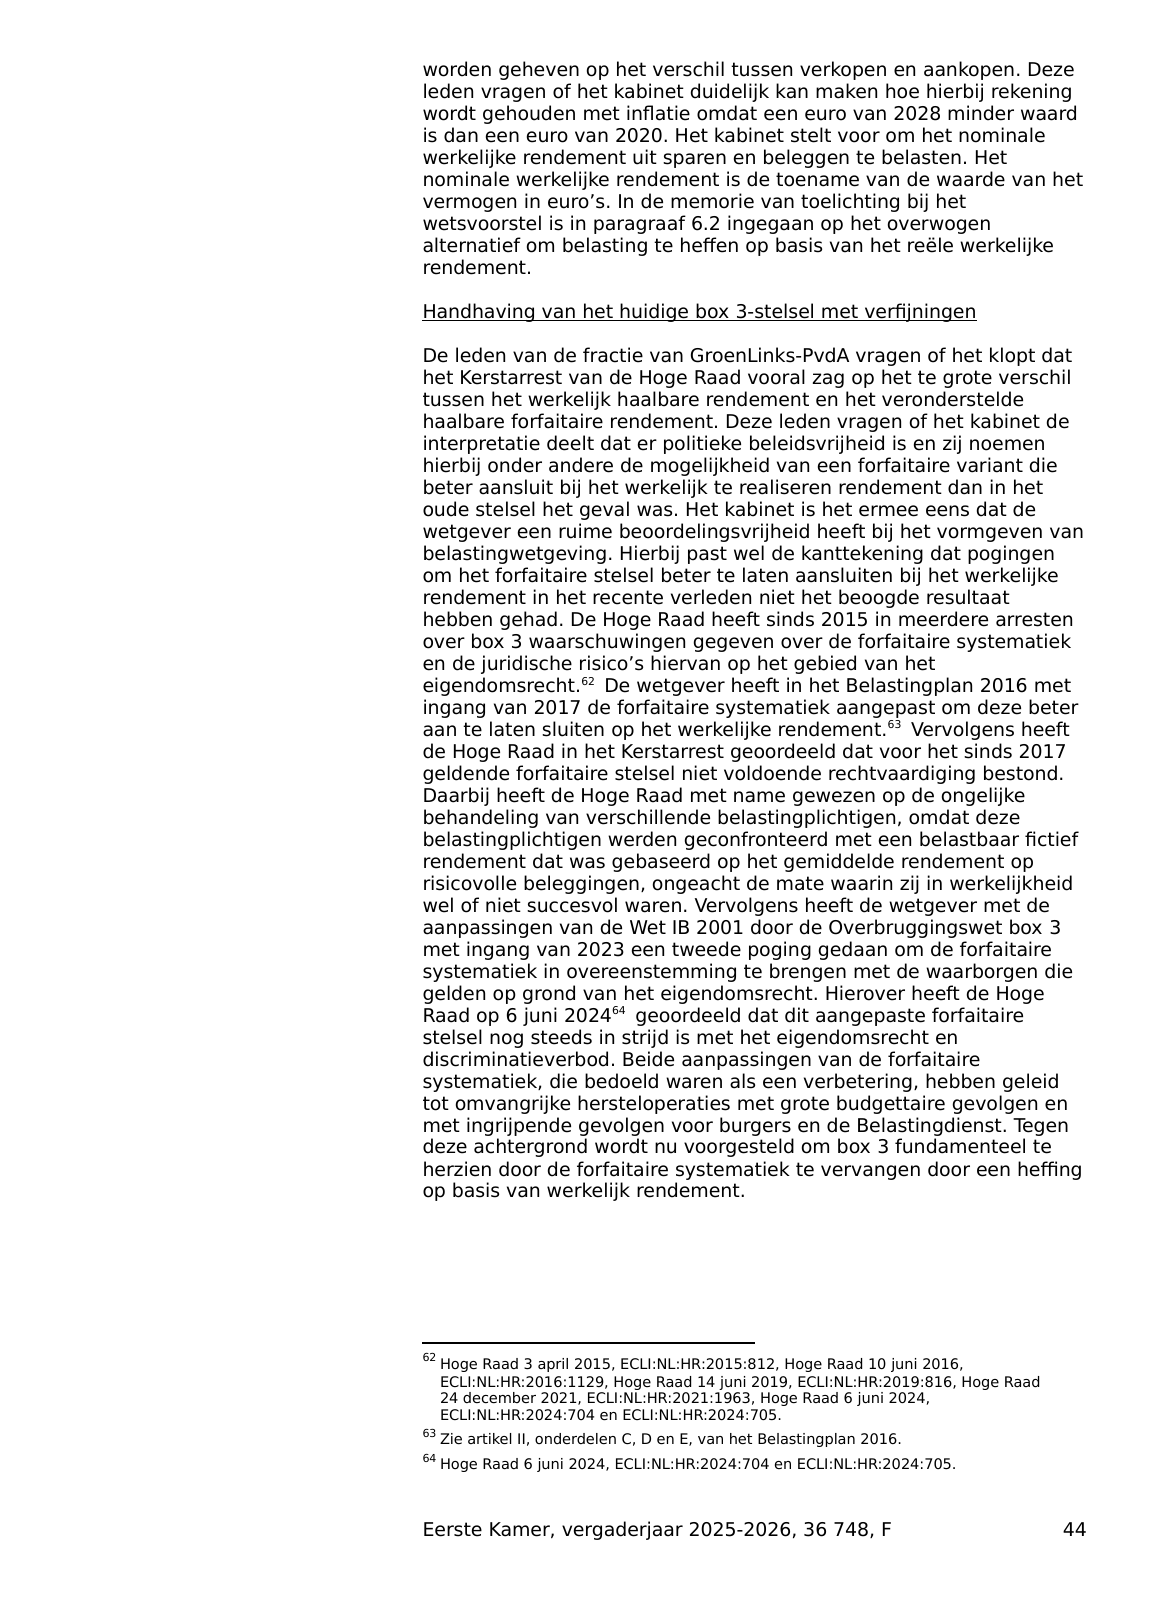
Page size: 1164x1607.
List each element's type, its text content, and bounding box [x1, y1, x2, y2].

text worden geheven op het verschil tussen verkopen en aankopen. Deze leden vragen of het kabinet duidelijk kan maken hoe hierbij rekening wordt gehouden met inflatie omdat een euro van 2028 minder waard is dan een euro van 2020. Het kabinet stelt voor om het nominale werkelijke rendement uit sparen en beleggen te belasten. Het nominale werkelijke rendement is de toename van de waarde van het vermogen in euro’s. In de memorie van toelichting bij het wetsvoorstel is in paragraaf 6.2 ingegaan op het overwogen alternatief om belasting te heffen op basis van het reële werkelijke rendement. [422, 59, 1087, 279]
text Hoge Raad 6 juni 2024, ECLI:NL:HR:2024:704 en ECLI:NL:HR:2024:705. [422, 1452, 1087, 1474]
text Hoge Raad 3 april 2015, ECLI:NL:HR:2015:812, Hoge Raad 10 juni 2016, ECLI:NL:HR:2016:1129, Hoge Raad 14 juni 2019, ECLI:NL:HR:2019:816, Hoge Raad 24 december 2021, ECLI:NL:HR:2021:1963, Hoge Raad 6 juni 2024, ECLI:NL:HR:2024:704 en ECLI:NL:HR:2024:705. [422, 1352, 1087, 1424]
subtitle Handhaving van het huidige box 3-stelsel met verfijningen [422, 301, 1087, 323]
text De leden van de fractie van GroenLinks-PvdA vragen of het klopt dat het Kerstarrest van de Hoge Raad vooral zag op het te grote verschil tussen het werkelijk haalbare rendement en het veronderstelde haalbare forfaitaire rendement. Deze leden vragen of het kabinet de interpretatie deelt dat er politieke beleidsvrijheid is en zij noemen hierbij onder andere de mogelijkheid van een forfaitaire variant die beter aansluit bij het werkelijk te realiseren rendement dan in het oude stelsel het geval was. Het kabinet is het ermee eens dat de wetgever een ruime beoordelingsvrijheid heeft bij het vormgeven van belastingwetgeving. Hierbij past wel de kanttekening dat pogingen om het forfaitaire stelsel beter te laten aansluiten bij het werkelijke rendement in het recente verleden niet het beoogde resultaat hebben gehad. De Hoge Raad heeft sinds 2015 in meerdere arresten over box 3 waarschuwingen gegeven over de forfaitaire systematiek en de juridische risico’s hiervan op het gebied van het eigendomsrecht. De wetgever heeft in het Belastingplan 2016 met ingang van 2017 de forfaitaire systematiek aangepast om deze beter aan te laten sluiten op het werkelijke rendement. Vervolgens heeft de Hoge Raad in het Kerstarrest geoordeeld dat voor het sinds 2017 geldende forfaitaire stelsel niet voldoende rechtvaardiging bestond. Daarbij heeft de Hoge Raad met name gewezen op de ongelijke behandeling van verschillende belastingplichtigen, omdat deze belastingplichtigen werden geconfronteerd met een belastbaar fictief rendement dat was gebaseerd op het gemiddelde rendement op risicovolle beleggingen, ongeacht de mate waarin zij in werkelijkheid wel of niet succesvol waren. Vervolgens heeft de wetgever met de aanpassingen van de Wet IB 2001 door de Overbruggingswet box 3 met ingang van 2023 een tweede poging gedaan om de forfaitaire systematiek in overeenstemming te brengen met de waarborgen die gelden op grond van het eigendomsrecht. Hierover heeft de Hoge Raad op 6 juni 2024 geoordeeld dat dit aangepaste forfaitaire stelsel nog steeds in strijd is met het eigendomsrecht en discriminatieverbod. Beide aanpassingen van de forfaitaire systematiek, die bedoeld waren als een verbetering, hebben geleid tot omvangrijke hersteloperaties met grote budgettaire gevolgen en met ingrijpende gevolgen voor burgers en de Belastingdienst. Tegen deze achtergrond wordt nu voorgesteld om box 3 fundamenteel te herzien door de forfaitaire systematiek te vervangen door een heffing op basis van werkelijk rendement. [422, 345, 1087, 1202]
text Zie artikel II, onderdelen C, D en E, van het Belastingplan 2016. [422, 1427, 1087, 1449]
